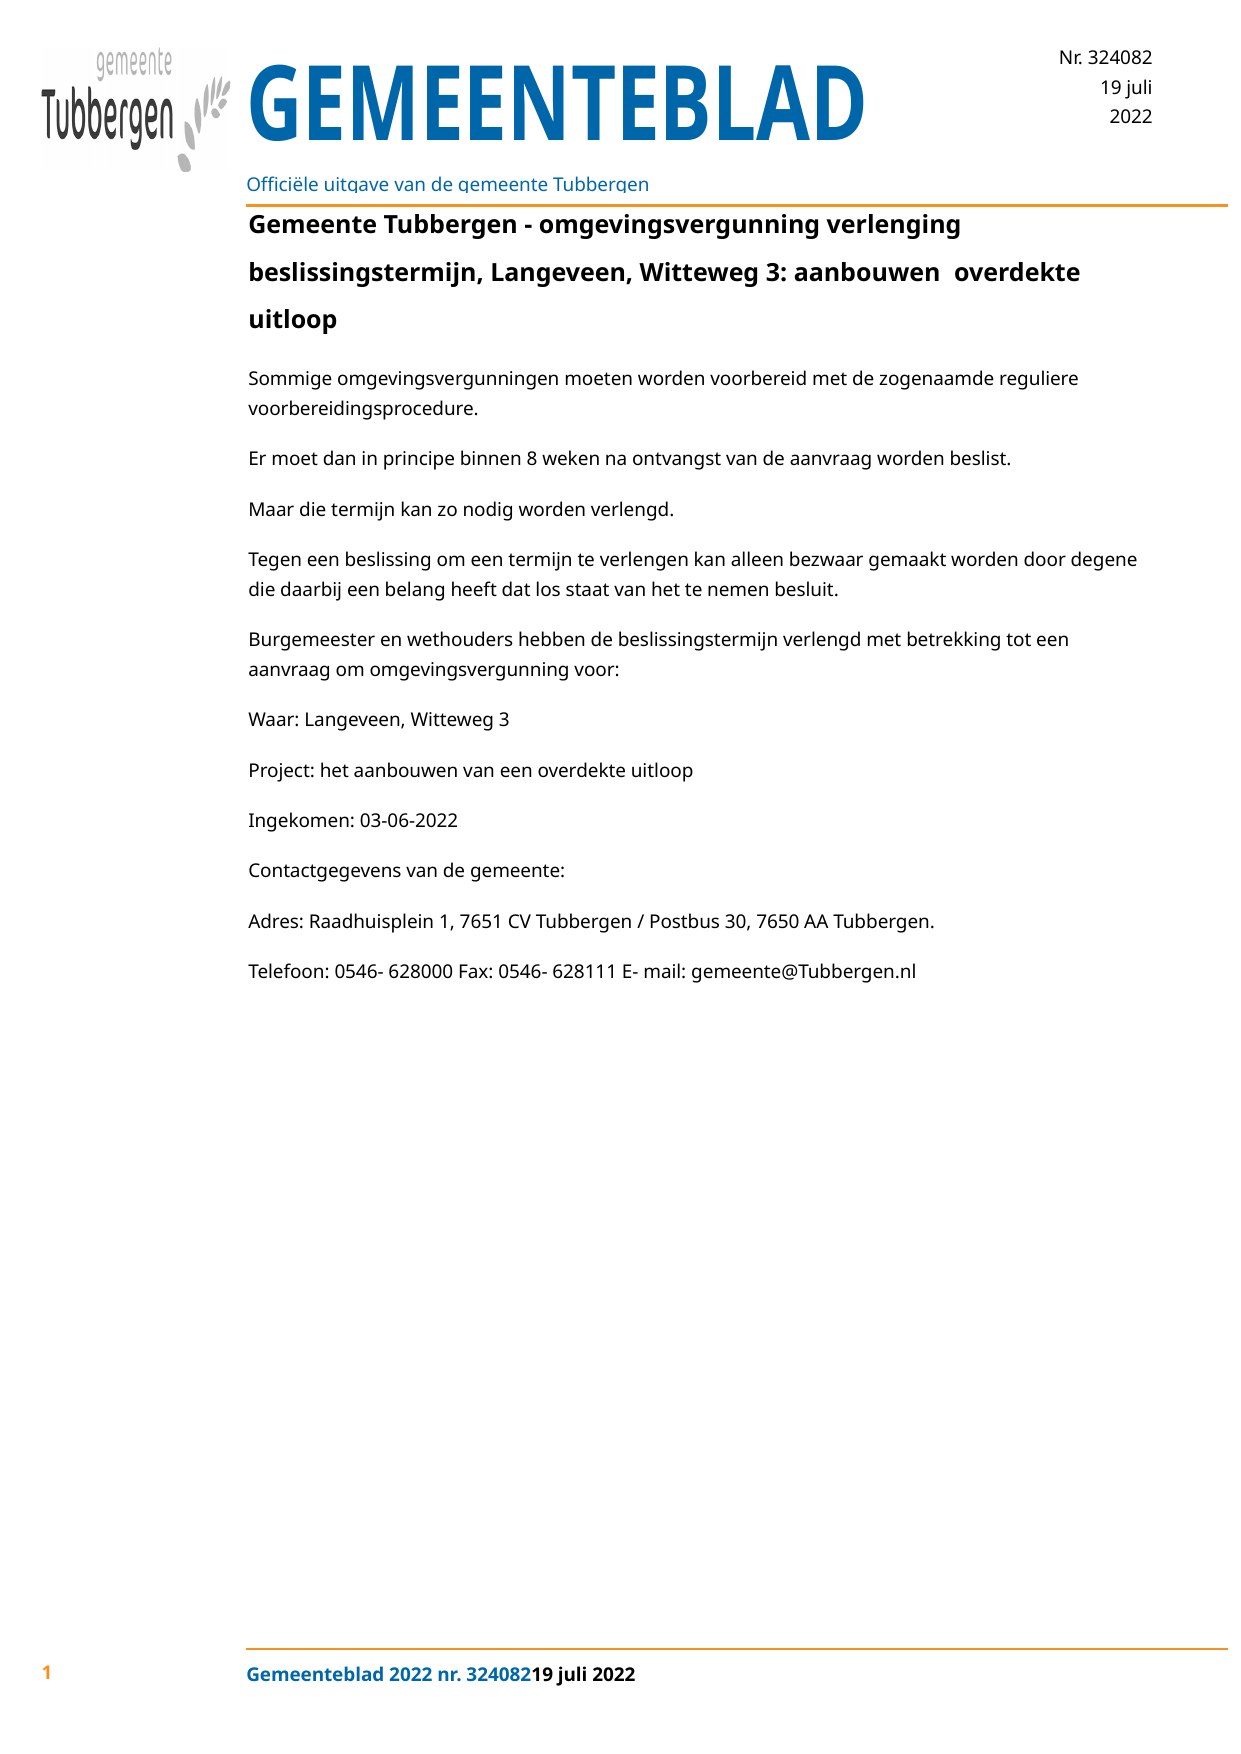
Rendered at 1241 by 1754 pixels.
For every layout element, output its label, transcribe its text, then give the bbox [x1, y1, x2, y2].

text Maar die termijn kan zo nodig worden verlengd. [248, 496, 1152, 522]
picture [41, 47, 231, 172]
text Sommige omgevingsvergunningen moeten worden voorbereid met de zogenaamde reguliere voorbereidingsprocedure. [248, 366, 1152, 421]
text Gemeente Tubbergen - omgevingsvergunning verlenging beslissingstermijn, Langeveen, Witteweg 3: aanbouwen overdekte uitloop [248, 207, 1152, 336]
text Tegen een beslissing om een termijn te verlengen kan alleen bezwaar gemaakt worden door degene die daarbij een belang heeft dat los staat van het te nemen besluit. [248, 546, 1152, 602]
text Waar: Langeveen, Witteweg 3 [248, 706, 1152, 732]
text Adres: Raadhuisplein 1, 7651 CV Tubbergen / Postbus 30, 7650 AA Tubbergen. [248, 908, 1152, 934]
text Burgemeester en wethouders hebben de beslissingstermijn verlengd met betrekking tot een aanvraag om omgevingsvergunning voor: [248, 626, 1152, 682]
text Telefoon: 0546- 628000 Fax: 0546- 628111 E- mail: gemeente@Tubbergen.nl [248, 958, 1152, 984]
text Project: het aanbouwen van een overdekte uitloop [248, 757, 1152, 782]
text Contactgegevens van de gemeente: [248, 858, 1152, 883]
text Ingekomen: 03-06-2022 [248, 807, 1152, 833]
text Er moet dan in principe binnen 8 weken na ontvangst van de aanvraag worden beslist. [248, 446, 1152, 471]
